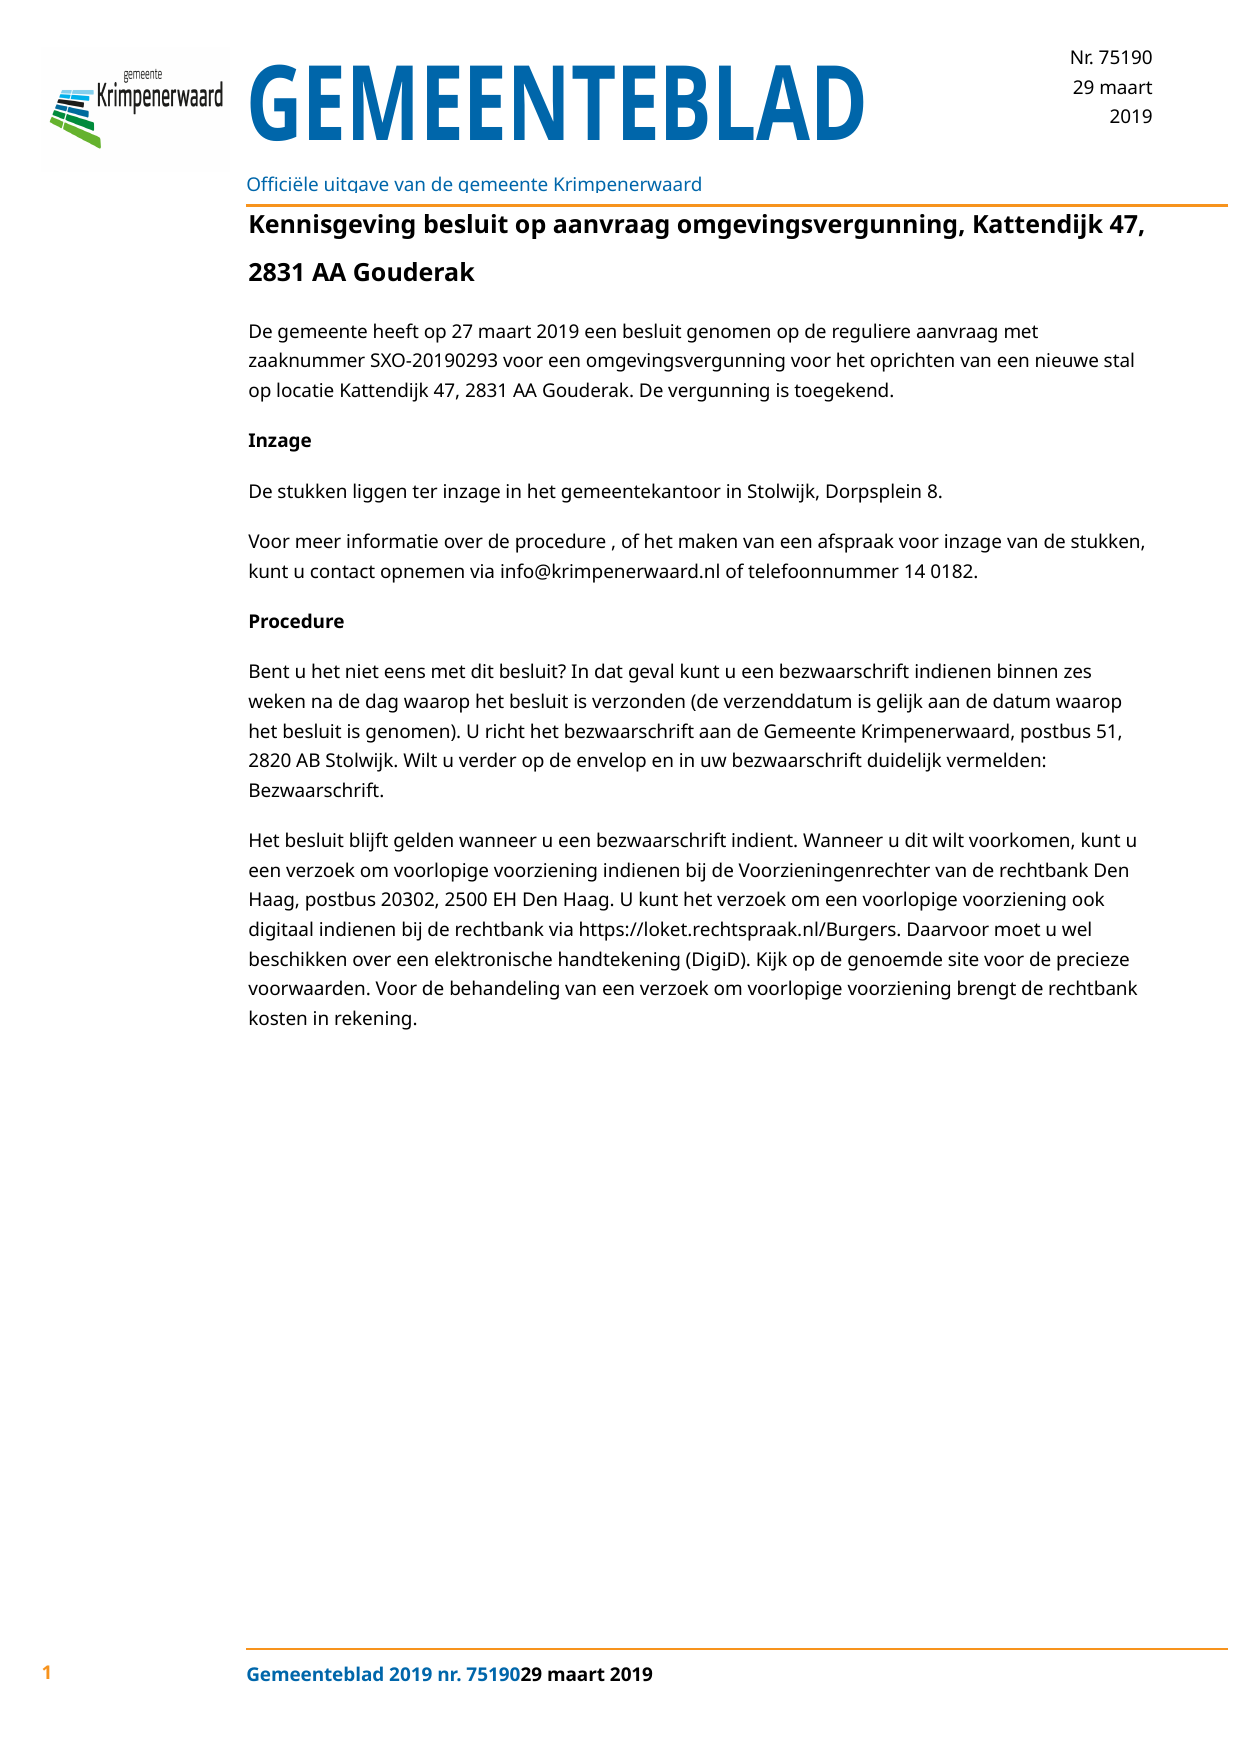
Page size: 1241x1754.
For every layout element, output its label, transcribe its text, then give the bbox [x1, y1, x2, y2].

picture [41, 47, 231, 172]
text De gemeente heeft op 27 maart 2019 een besluit genomen op de reguliere aanvraag met zaaknummer SXO-20190293 voor een omgevingsvergunning voor het oprichten van een nieuwe stal op locatie Kattendijk 47, 2831 AA Gouderak. De vergunning is toegekend. [248, 318, 1152, 403]
text Procedure [248, 608, 1152, 634]
text Kennisgeving besluit op aanvraag omgevingsvergunning, Kattendijk 47, 2831 AA Gouderak [248, 207, 1152, 288]
text Voor meer informatie over de procedure , of het maken van een afspraak voor inzage van de stukken, kunt u contact opnemen via info@krimpenerwaard.nl of telefoonnummer 14 0182. [248, 528, 1152, 584]
text Inzage [248, 427, 1152, 453]
text De stukken liggen ter inzage in het gemeentekantoor in Stolwijk, Dorpsplein 8. [248, 478, 1152, 504]
text Bent u het niet eens met dit besluit? In dat geval kunt u een bezwaarschrift indienen binnen zes weken na de dag waarop het besluit is verzonden (de verzenddatum is gelijk aan de datum waarop het besluit is genomen). U richt het bezwaarschrift aan de Gemeente Krimpenerwaard, postbus 51, 2820 AB Stolwijk. Wilt u verder op de envelop en in uw bezwaarschrift duidelijk vermelden: Bezwaarschrift. [248, 659, 1152, 803]
text Het besluit blijft gelden wanneer u een bezwaarschrift indient. Wanneer u dit wilt voorkomen, kunt u een verzoek om voorlopige voorziening indienen bij de Voorzieningenrechter van de rechtbank Den Haag, postbus 20302, 2500 EH Den Haag. U kunt het verzoek om een voorlopige voorziening ook digitaal indienen bij de rechtbank via https://loket.rechtspraak.nl/Burgers. Daarvoor moet u wel beschikken over een elektronische handtekening (DigiD). Kijk op de genoemde site voor de precieze voorwaarden. Voor de behandeling van een verzoek om voorlopige voorziening brengt de rechtbank kosten in rekening. [248, 827, 1152, 1031]
